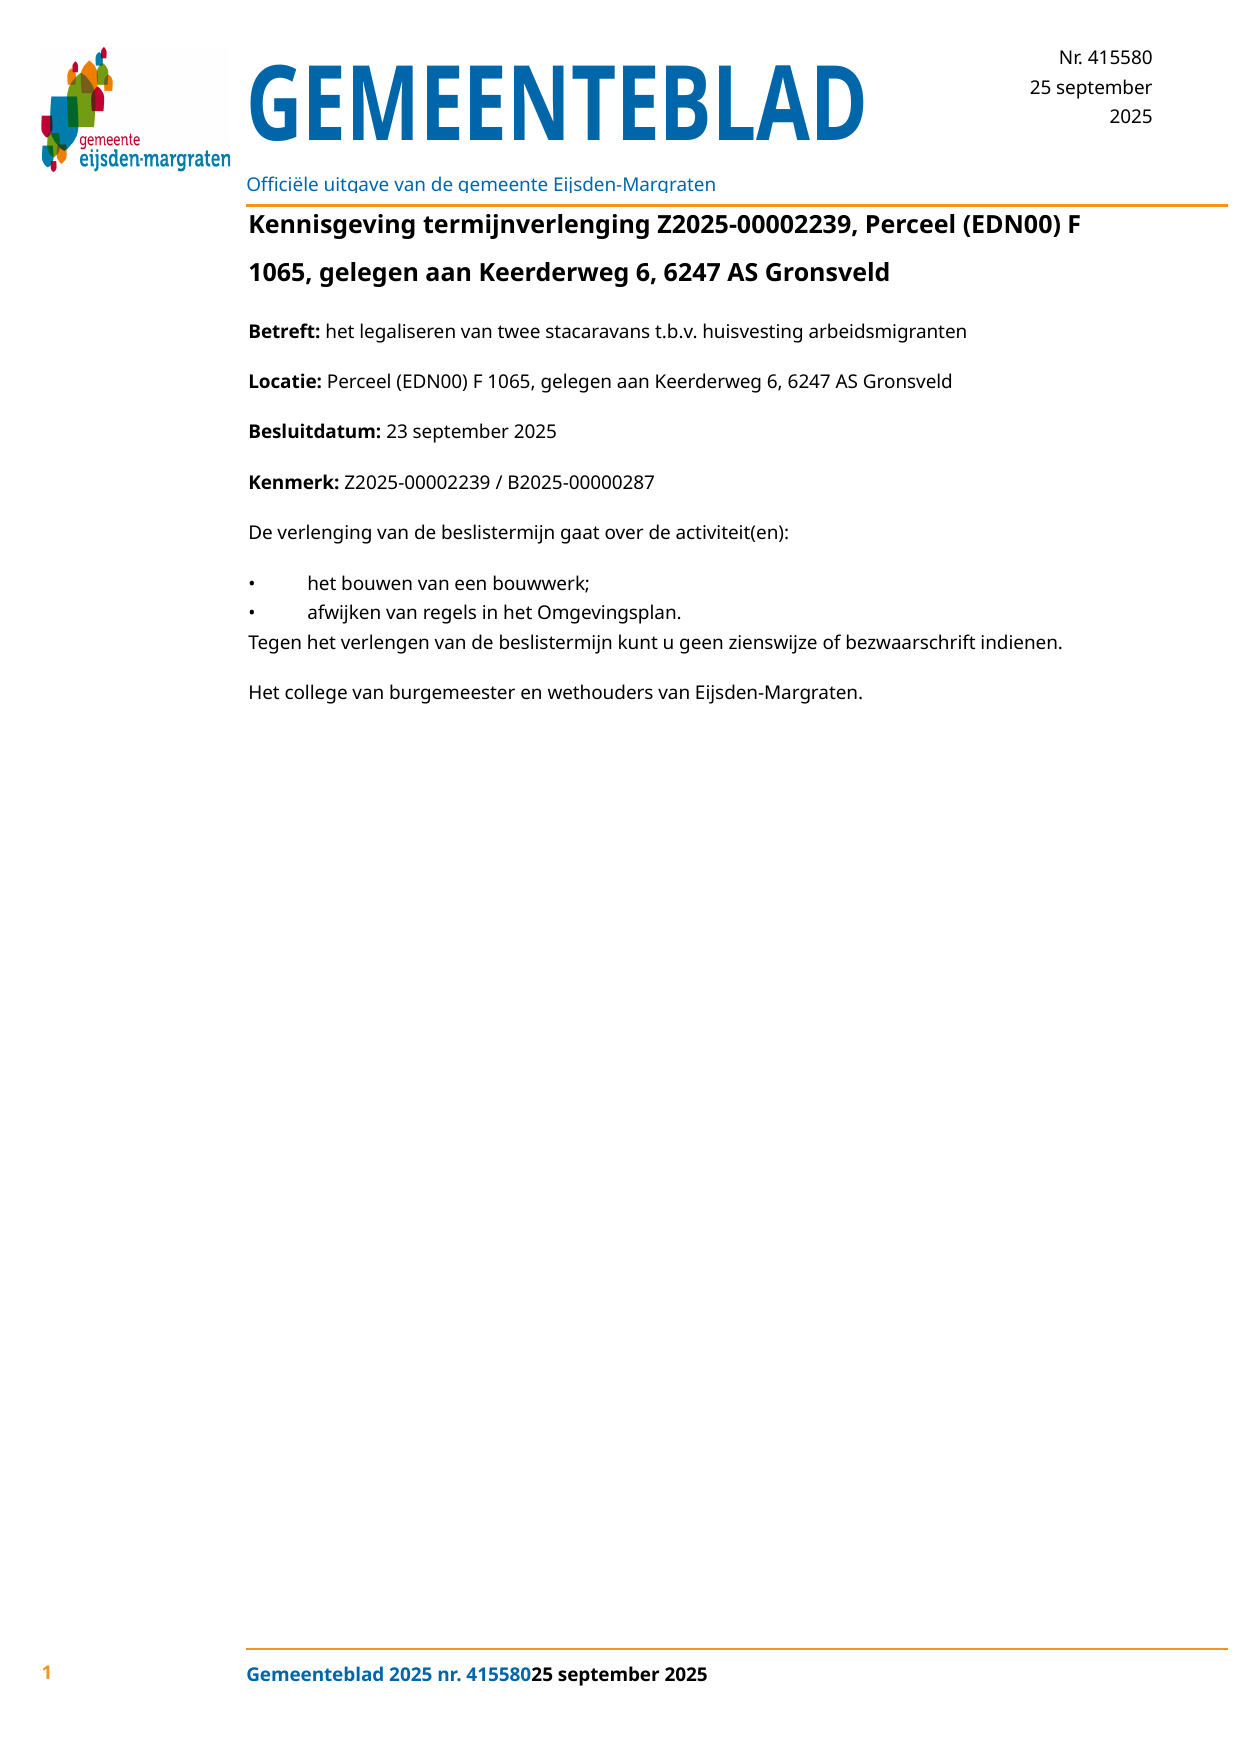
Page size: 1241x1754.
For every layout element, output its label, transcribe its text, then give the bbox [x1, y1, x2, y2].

list afwijken van regels in het Omgevingsplan. [248, 599, 1152, 625]
text De verlenging van de beslistermijn gaat over de activiteit(en): [248, 519, 1152, 545]
text Kenmerk: Z2025-00002239 / B2025-00000287 [248, 469, 1152, 495]
text Betreft: het legaliseren van twee stacaravans t.b.v. huisvesting arbeidsmigranten [248, 318, 1152, 344]
text Besluitdatum: 23 september 2025 [248, 419, 1152, 444]
text Locatie: Perceel (EDN00) F 1065, gelegen aan Keerderweg 6, 6247 AS Gronsveld [248, 368, 1152, 394]
text Tegen het verlengen van de beslistermijn kunt u geen zienswijze of bezwaarschrift indienen. [248, 629, 1152, 655]
picture [41, 47, 231, 172]
text Het college van burgemeester en wethouders van Eijsden-Margraten. [248, 679, 1152, 705]
text Kennisgeving termijnverlenging Z2025-00002239, Perceel (EDN00) F 1065, gelegen aan Keerderweg 6, 6247 AS Gronsveld [248, 207, 1152, 288]
list het bouwen van een bouwwerk; [248, 570, 1152, 596]
